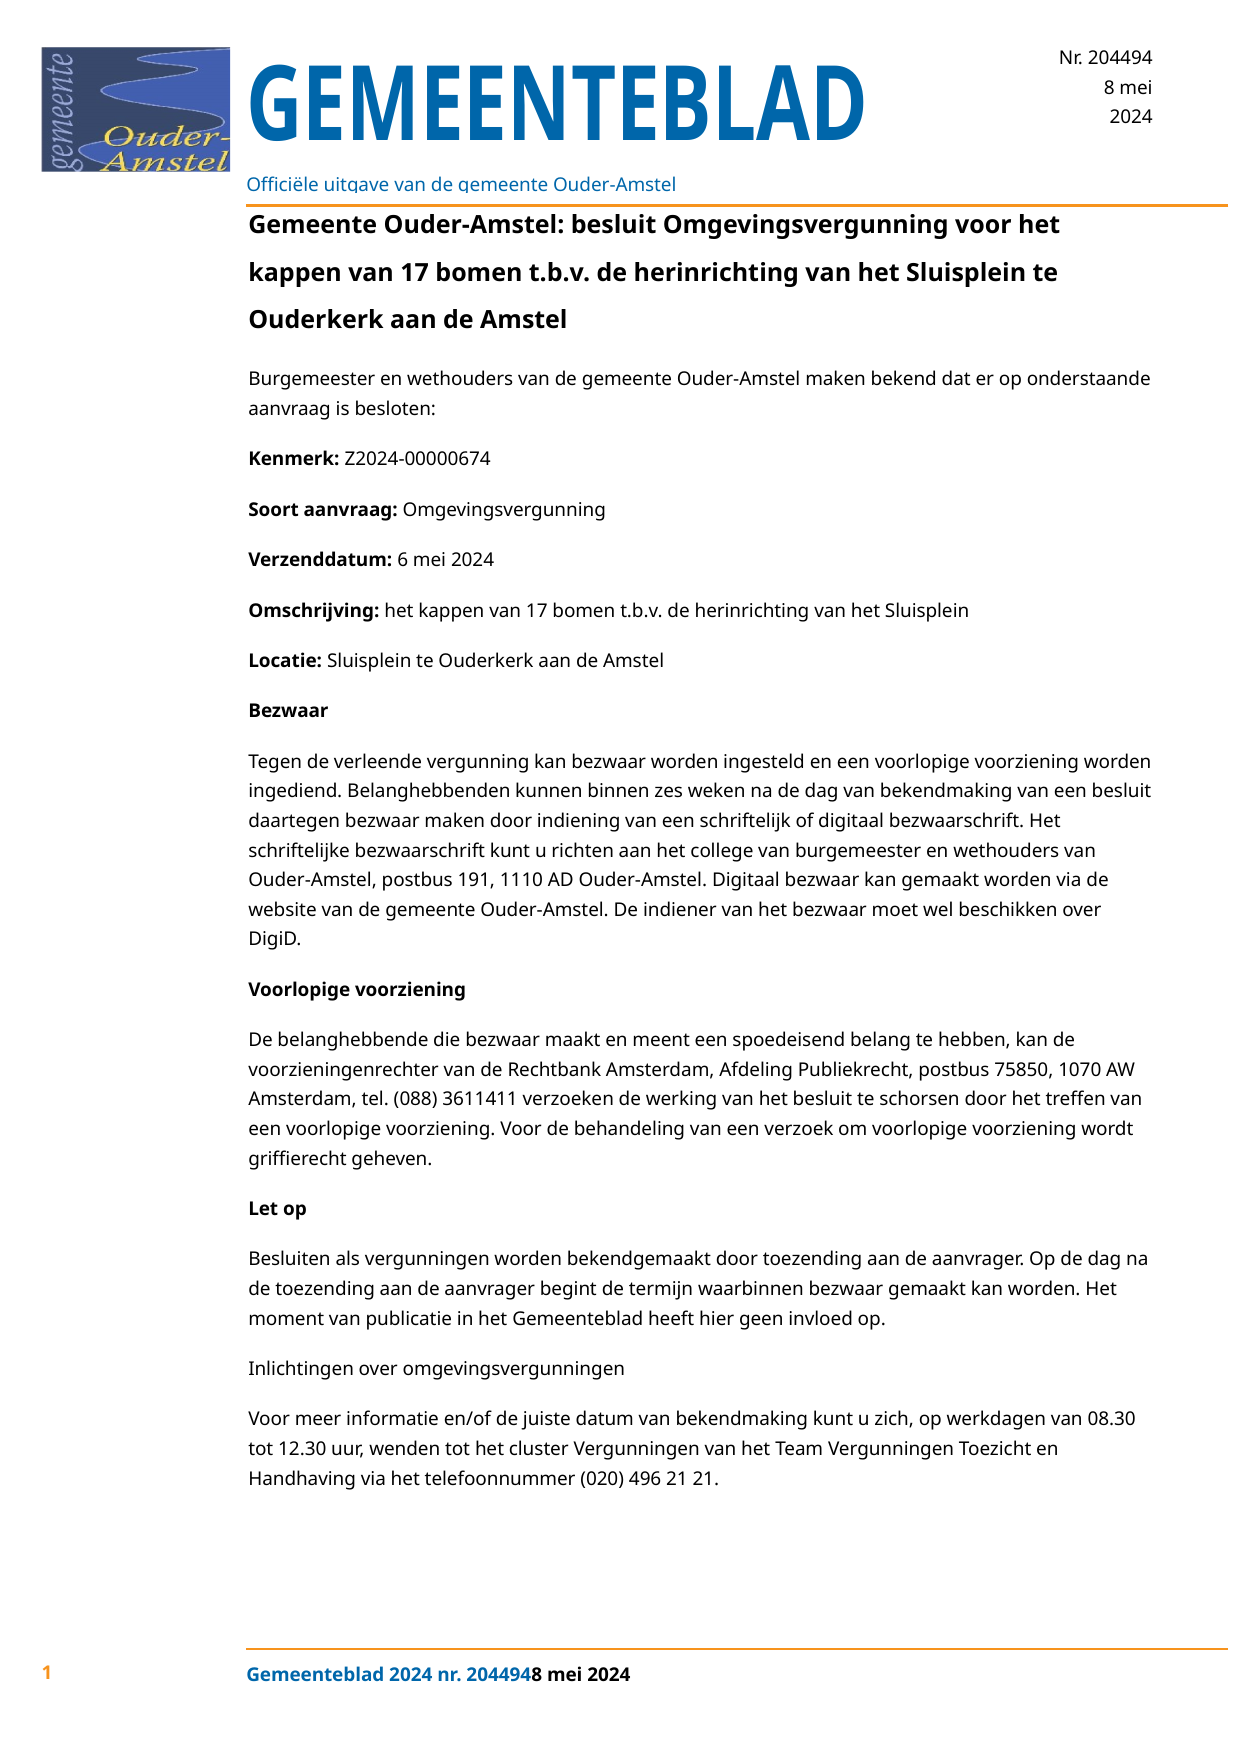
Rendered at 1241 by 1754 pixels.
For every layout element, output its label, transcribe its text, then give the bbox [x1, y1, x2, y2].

text Tegen de verleende vergunning kan bezwaar worden ingesteld en een voorlopige voorziening worden ingediend. Belanghebbenden kunnen binnen zes weken na de dag van bekendmaking van een besluit daartegen bezwaar maken door indiening van een schriftelijk of digitaal bezwaarschrift. Het schriftelijke bezwaarschrift kunt u richten aan het college van burgemeester en wethouders van Ouder-Amstel, postbus 191, 1110 AD Ouder-Amstel. Digitaal bezwaar kan gemaakt worden via de website van de gemeente Ouder-Amstel. De indiener van het bezwaar moet wel beschikken over DigiD. [248, 748, 1152, 951]
text Soort aanvraag: Omgevingsvergunning [248, 496, 1152, 522]
picture [41, 47, 231, 172]
text Locatie: Sluisplein te Ouderkerk aan de Amstel [248, 647, 1152, 673]
text Voor meer informatie en/of de juiste datum van bekendmaking kunt u zich, op werkdagen van 08.30 tot 12.30 uur, wenden tot het cluster Vergunningen van het Team Vergunningen Toezicht en Handhaving via het telefoonnummer (020) 496 21 21. [248, 1406, 1152, 1490]
text Bezwaar [248, 698, 1152, 723]
text Gemeente Ouder-Amstel: besluit Omgevingsvergunning voor het kappen van 17 bomen t.b.v. de herinrichting van het Sluisplein te Ouderkerk aan de Amstel [248, 207, 1152, 336]
text Besluiten als vergunningen worden bekendgemaakt door toezending aan de aanvrager. Op de dag na de toezending aan de aanvrager begint de termijn waarbinnen bezwaar gemaakt kan worden. Het moment van publicatie in het Gemeenteblad heeft hier geen invloed op. [248, 1246, 1152, 1330]
text Omschrijving: het kappen van 17 bomen t.b.v. de herinrichting van het Sluisplein [248, 597, 1152, 622]
text Voorlopige voorziening [248, 976, 1152, 1002]
text Inlichtingen over omgevingsvergunningen [248, 1355, 1152, 1381]
text Kenmerk: Z2024-00000674 [248, 446, 1152, 471]
text Burgemeester en wethouders van de gemeente Ouder-Amstel maken bekend dat er op onderstaande aanvraag is besloten: [248, 366, 1152, 421]
text Verzenddatum: 6 mei 2024 [248, 546, 1152, 572]
text Let op [248, 1195, 1152, 1221]
text De belanghebbende die bezwaar maakt en meent een spoedeisend belang te hebben, kan de voorzieningenrechter van de Rechtbank Amsterdam, Afdeling Publiekrecht, postbus 75850, 1070 AW Amsterdam, tel. (088) 3611411 verzoeken de werking van het besluit te schorsen door het treffen van een voorlopige voorziening. Voor de behandeling van een verzoek om voorlopige voorziening wordt griffierecht geheven. [248, 1026, 1152, 1170]
